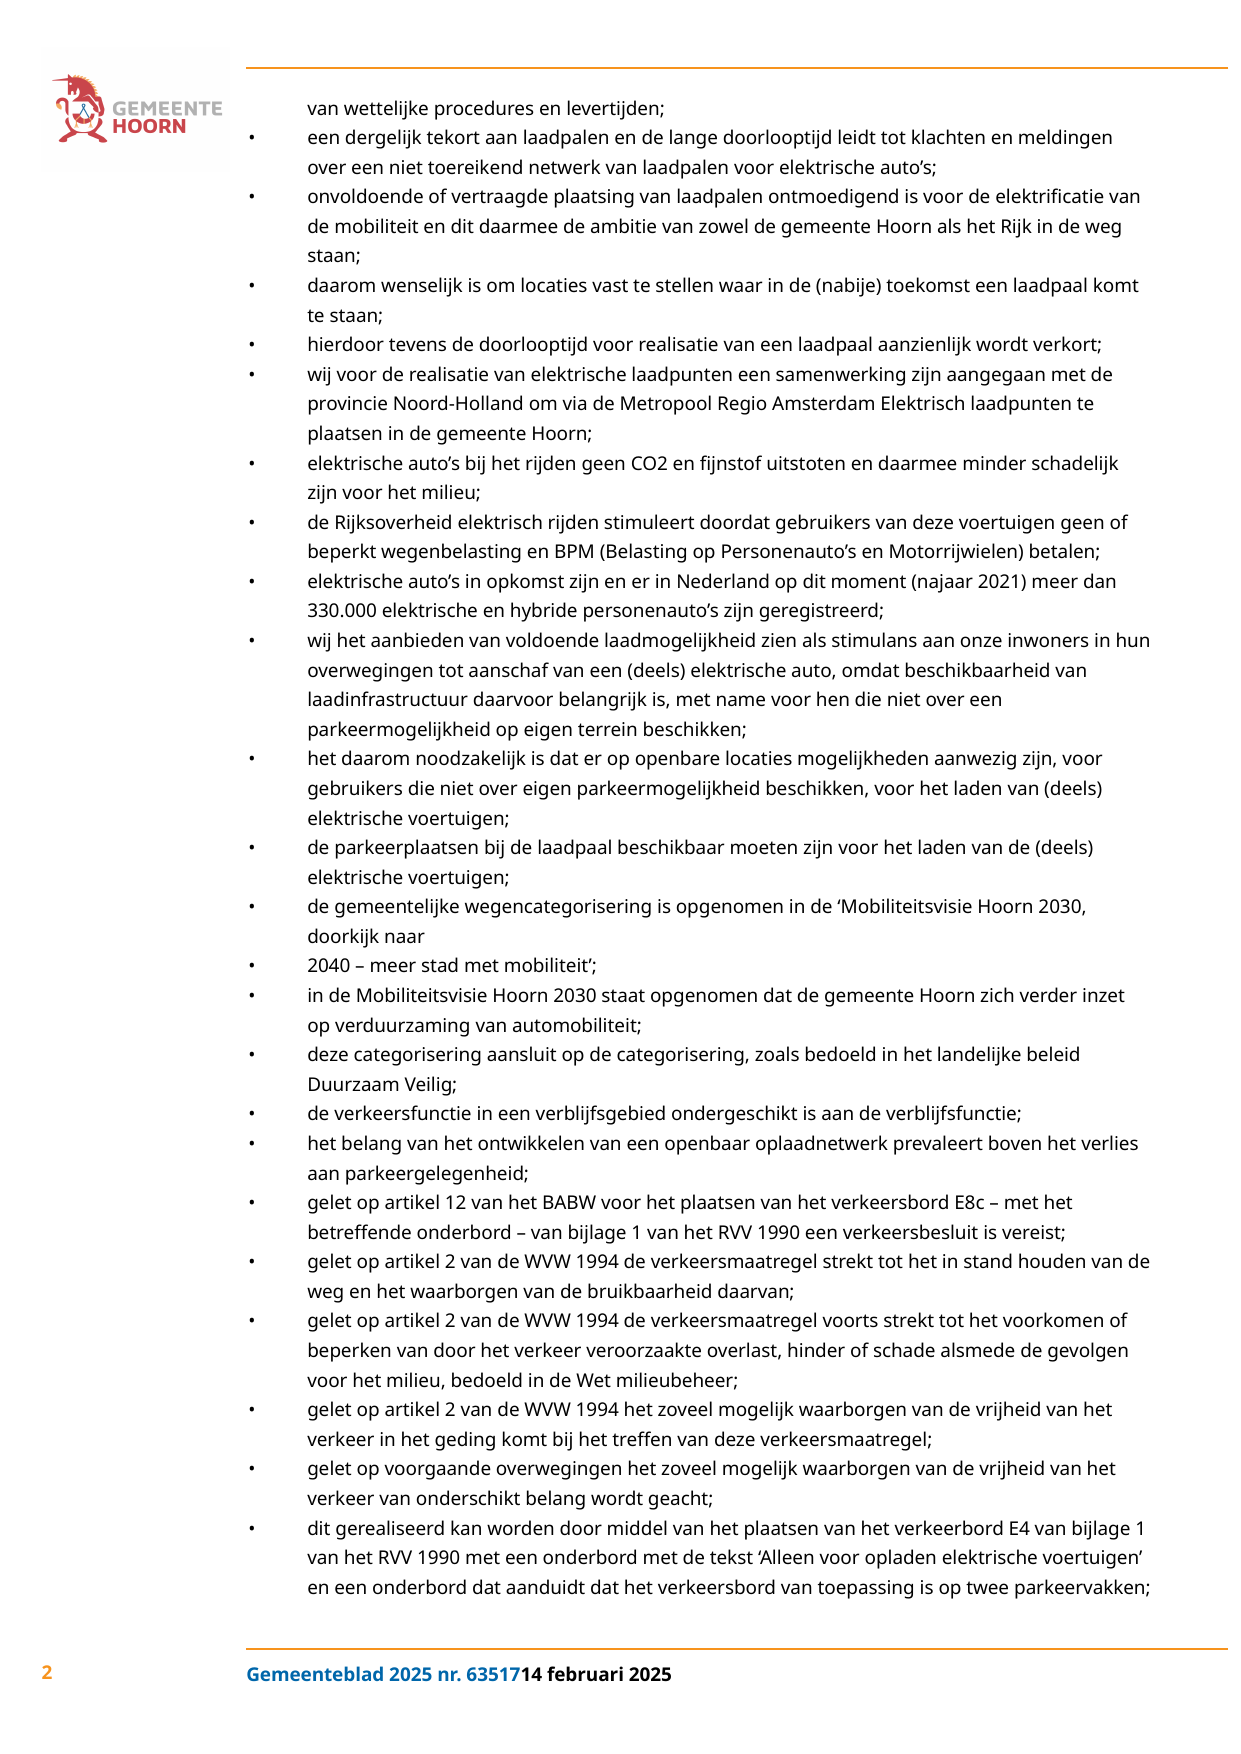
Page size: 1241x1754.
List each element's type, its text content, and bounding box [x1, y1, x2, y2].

list wij het aanbieden van voldoende laadmogelijkheid zien als stimulans aan onze inwoners in hun overwegingen tot aanschaf van een (deels) elektrische auto, omdat beschikbaarheid van laadinfrastructuur daarvoor belangrijk is, met name voor hen die niet over een parkeermogelijkheid op eigen terrein beschikken; [248, 627, 1152, 742]
list onvoldoende of vertraagde plaatsing van laadpalen ontmoedigend is voor de elektrificatie van de mobiliteit en dit daarmee de ambitie van zowel de gemeente Hoorn als het Rijk in de weg staan; [248, 183, 1152, 268]
list daarom wenselijk is om locaties vast te stellen waar in de (nabije) toekomst een laadpaal komt te staan; [248, 272, 1152, 328]
list de gemeentelijke wegencategorisering is opgenomen in de ‘Mobiliteitsvisie Hoorn 2030, doorkijk naar [248, 893, 1152, 949]
list gelet op artikel 2 van de WVW 1994 het zoveel mogelijk waarborgen van de vrijheid van het verkeer in het geding komt bij het treffen van deze verkeersmaatregel; [248, 1396, 1152, 1452]
list wij voor de realisatie van elektrische laadpunten een samenwerking zijn aangegaan met de provincie Noord-Holland om via de Metropool Regio Amsterdam Elektrisch laadpunten te plaatsen in de gemeente Hoorn; [248, 361, 1152, 446]
list gelet op artikel 2 van de WVW 1994 de verkeersmaatregel strekt tot het in stand houden van de weg en het waarborgen van de bruikbaarheid daarvan; [248, 1248, 1152, 1304]
list hierdoor tevens de doorlooptijd voor realisatie van een laadpaal aanzienlijk wordt verkort; [248, 331, 1152, 357]
list 2040 – meer stad met mobiliteit’; [248, 953, 1152, 978]
list gelet op artikel 12 van het BABW voor het plaatsen van het verkeersbord E8c – met het betreffende onderbord – van bijlage 1 van het RVV 1990 een verkeersbesluit is vereist; [248, 1189, 1152, 1245]
list het belang van het ontwikkelen van een openbaar oplaadnetwerk prevaleert boven het verlies aan parkeergelegenheid; [248, 1130, 1152, 1186]
list elektrische auto’s in opkomst zijn en er in Nederland op dit moment (najaar 2021) meer dan 330.000 elektrische en hybride personenauto’s zijn geregistreerd; [248, 568, 1152, 623]
list de Rijksoverheid elektrisch rijden stimuleert doordat gebruikers van deze voertuigen geen of beperkt wegenbelasting en BPM (Belasting op Personenauto’s en Motorrijwielen) betalen; [248, 509, 1152, 564]
list de verkeersfunctie in een verblijfsgebied ondergeschikt is aan de verblijfsfunctie; [248, 1101, 1152, 1126]
list gelet op voorgaande overwegingen het zoveel mogelijk waarborgen van de vrijheid van het verkeer van onderschikt belang wordt geacht; [248, 1456, 1152, 1511]
list in de Mobiliteitsvisie Hoorn 2030 staat opgenomen dat de gemeente Hoorn zich verder inzet op verduurzaming van automobiliteit; [248, 982, 1152, 1038]
list van wettelijke procedures en levertijden; [248, 95, 1152, 121]
list het daarom noodzakelijk is dat er op openbare locaties mogelijkheden aanwezig zijn, voor gebruikers die niet over eigen parkeermogelijkheid beschikken, voor het laden van (deels) elektrische voertuigen; [248, 746, 1152, 831]
list de parkeerplaatsen bij de laadpaal beschikbaar moeten zijn voor het laden van de (deels) elektrische voertuigen; [248, 834, 1152, 890]
picture [41, 47, 231, 172]
list dit gerealiseerd kan worden door middel van het plaatsen van het verkeerbord E4 van bijlage 1 van het RVV 1990 met een onderbord met de tekst ‘Alleen voor opladen elektrische voertuigen’ en een onderbord dat aanduidt dat het verkeersbord van toepassing is op twee parkeervakken; [248, 1515, 1152, 1600]
list gelet op artikel 2 van de WVW 1994 de verkeersmaatregel voorts strekt tot het voorkomen of beperken van door het verkeer veroorzaakte overlast, hinder of schade alsmede de gevolgen voor het milieu, bedoeld in de Wet milieubeheer; [248, 1308, 1152, 1393]
list een dergelijk tekort aan laadpalen en de lange doorlooptijd leidt tot klachten en meldingen over een niet toereikend netwerk van laadpalen voor elektrische auto’s; [248, 124, 1152, 180]
list elektrische auto’s bij het rijden geen CO2 en fijnstof uitstoten en daarmee minder schadelijk zijn voor het milieu; [248, 450, 1152, 505]
list deze categorisering aansluit op de categorisering, zoals bedoeld in het landelijke beleid Duurzaam Veilig; [248, 1041, 1152, 1097]
